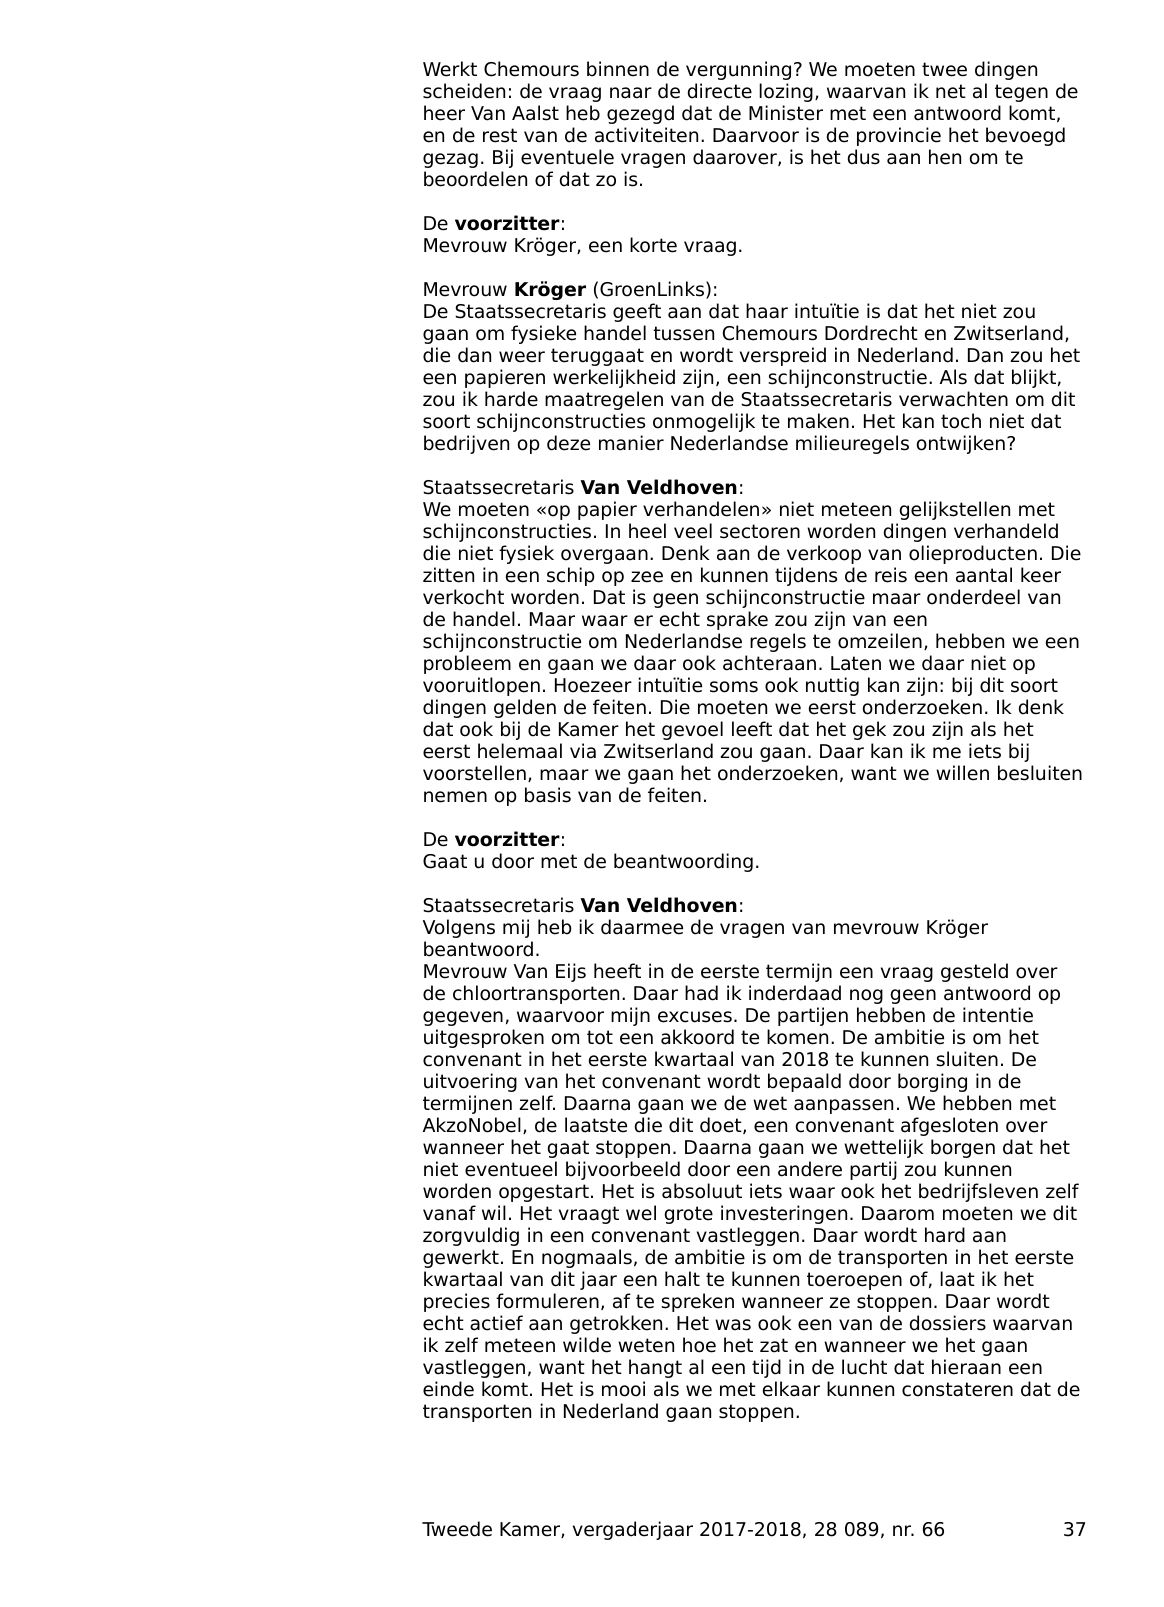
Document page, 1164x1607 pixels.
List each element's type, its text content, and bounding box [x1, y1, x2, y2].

text Mevrouw Van Eijs heeft in de eerste termijn een vraag gesteld over de chloortransporten. Daar had ik inderdaad nog geen antwoord op gegeven, waarvoor mijn excuses. De partijen hebben de intentie uitgesproken om tot een akkoord te komen. De ambitie is om het convenant in het eerste kwartaal van 2018 te kunnen sluiten. De uitvoering van het convenant wordt bepaald door borging in de termijnen zelf. Daarna gaan we de wet aanpassen. We hebben met AkzoNobel, de laatste die dit doet, een convenant afgesloten over wanneer het gaat stoppen. Daarna gaan we wettelijk borgen dat het niet eventueel bijvoorbeeld door een andere partij zou kunnen worden opgestart. Het is absoluut iets waar ook het bedrijfsleven zelf vanaf wil. Het vraagt wel grote investeringen. Daarom moeten we dit zorgvuldig in een convenant vastleggen. Daar wordt hard aan gewerkt. En nogmaals, de ambitie is om de transporten in het eerste kwartaal van dit jaar een halt te kunnen toeroepen of, laat ik het precies formuleren, af te spreken wanneer ze stoppen. Daar wordt echt actief aan getrokken. Het was ook een van de dossiers waarvan ik zelf meteen wilde weten hoe het zat en wanneer we het gaan vastleggen, want het hangt al een tijd in de lucht dat hieraan een einde komt. Het is mooi als we met elkaar kunnen constateren dat de transporten in Nederland gaan stoppen. [422, 961, 1087, 1423]
text De voorzitter: [422, 213, 1087, 235]
text Staatssecretaris Van Veldhoven: [422, 477, 1087, 499]
text Mevrouw Kröger (GroenLinks): [422, 279, 1087, 301]
text Mevrouw Kröger, een korte vraag. [422, 235, 1087, 257]
text Werkt Chemours binnen de vergunning? We moeten twee dingen scheiden: de vraag naar de directe lozing, waarvan ik net al tegen de heer Van Aalst heb gezegd dat de Minister met een antwoord komt, en de rest van de activiteiten. Daarvoor is de provincie het bevoegd gezag. Bij eventuele vragen daarover, is het dus aan hen om te beoordelen of dat zo is. [422, 59, 1087, 191]
text Staatssecretaris Van Veldhoven: [422, 895, 1087, 917]
text De Staatssecretaris geeft aan dat haar intuïtie is dat het niet zou gaan om fysieke handel tussen Chemours Dordrecht en Zwitserland, die dan weer teruggaat en wordt verspreid in Nederland. Dan zou het een papieren werkelijkheid zijn, een schijnconstructie. Als dat blijkt, zou ik harde maatregelen van de Staatssecretaris verwachten om dit soort schijnconstructies onmogelijk te maken. Het kan toch niet dat bedrijven op deze manier Nederlandse milieuregels ontwijken? [422, 301, 1087, 455]
text De voorzitter: [422, 829, 1087, 851]
text Volgens mij heb ik daarmee de vragen van mevrouw Kröger beantwoord. [422, 917, 1087, 961]
text We moeten «op papier verhandelen» niet meteen gelijkstellen met schijnconstructies. In heel veel sectoren worden dingen verhandeld die niet fysiek overgaan. Denk aan de verkoop van olieproducten. Die zitten in een schip op zee en kunnen tijdens de reis een aantal keer verkocht worden. Dat is geen schijnconstructie maar onderdeel van de handel. Maar waar er echt sprake zou zijn van een schijnconstructie om Nederlandse regels te omzeilen, hebben we een probleem en gaan we daar ook achteraan. Laten we daar niet op vooruitlopen. Hoezeer intuïtie soms ook nuttig kan zijn: bij dit soort dingen gelden de feiten. Die moeten we eerst onderzoeken. Ik denk dat ook bij de Kamer het gevoel leeft dat het gek zou zijn als het eerst helemaal via Zwitserland zou gaan. Daar kan ik me iets bij voorstellen, maar we gaan het onderzoeken, want we willen besluiten nemen op basis van de feiten. [422, 499, 1087, 807]
text Gaat u door met de beantwoording. [422, 851, 1087, 873]
